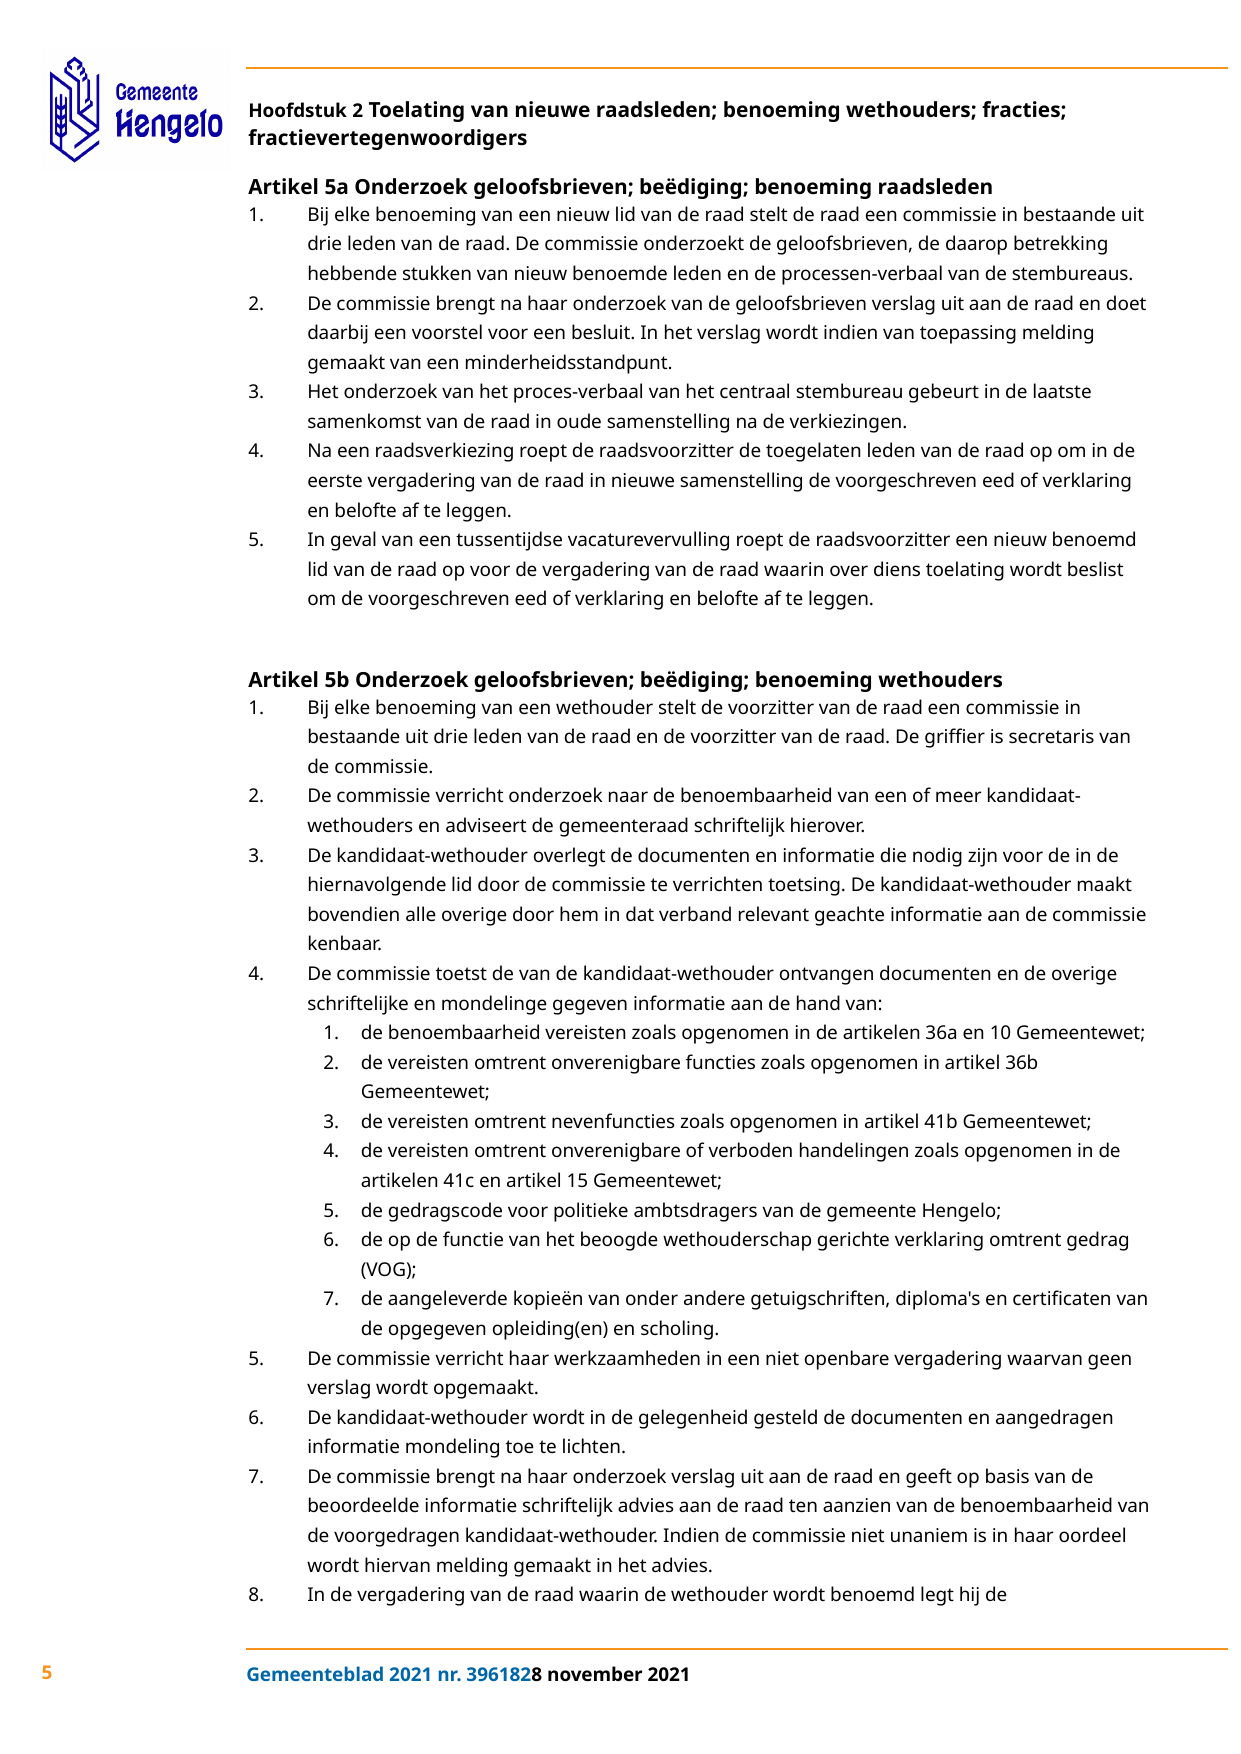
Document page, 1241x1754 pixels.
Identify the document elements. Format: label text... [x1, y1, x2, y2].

list Bij elke benoeming van een nieuw lid van de raad stelt de raad een commissie in bestaande uit drie leden van de raad. De commissie onderzoekt de geloofsbrieven, de daarop betrekking hebbende stukken van nieuw benoemde leden en de processen-verbaal van de stembureaus. [248, 201, 1152, 286]
list Het onderzoek van het proces-verbaal van het centraal stembureau gebeurt in de laatste samenkomst van de raad in oude samenstelling na de verkiezingen. [248, 378, 1152, 434]
text Hoofdstuk 2 Toelating van nieuwe raadsleden; benoeming wethouders; fracties; fractievertegenwoordigers [248, 95, 1152, 152]
list De kandidaat-wethouder overlegt de documenten en informatie die nodig zijn voor de in de hiernavolgende lid door de commissie te verrichten toetsing. De kandidaat-wethouder maakt bovendien alle overige door hem in dat verband relevant geachte informatie aan de commissie kenbaar. [248, 842, 1152, 956]
list de op de functie van het beoogde wethouderschap gerichte verklaring omtrent gedrag (VOG); [323, 1226, 1152, 1282]
list de vereisten omtrent onverenigbare of verboden handelingen zoals opgenomen in de artikelen 41c en artikel 15 Gemeentewet; [323, 1138, 1152, 1193]
text Artikel 5a Onderzoek geloofsbrieven; beëdiging; benoeming raadsleden [248, 172, 1152, 201]
list De commissie verricht onderzoek naar de benoembaarheid van een of meer kandidaat-wethouders en adviseert de gemeenteraad schriftelijk hierover. [248, 783, 1152, 838]
list de aangeleverde kopieën van onder andere getuigschriften, diploma's en certificaten van de opgegeven opleiding(en) en scholing. [323, 1286, 1152, 1341]
list De kandidaat-wethouder wordt in de gelegenheid gesteld de documenten en aangedragen informatie mondeling toe te lichten. [248, 1404, 1152, 1459]
list De commissie brengt na haar onderzoek van de geloofsbrieven verslag uit aan de raad en doet daarbij een voorstel voor een besluit. In het verslag wordt indien van toepassing melding gemaakt van een minderheidsstandpunt. [248, 290, 1152, 374]
list De commissie verricht haar werkzaamheden in een niet openbare vergadering waarvan geen verslag wordt opgemaakt. [248, 1345, 1152, 1400]
list Na een raadsverkiezing roept de raadsvoorzitter de toegelaten leden van de raad op om in de eerste vergadering van de raad in nieuwe samenstelling de voorgeschreven eed of verklaring en belofte af te leggen. [248, 438, 1152, 522]
text Artikel 5b Onderzoek geloofsbrieven; beëdiging; benoeming wethouders [248, 666, 1152, 694]
list de gedragscode voor politieke ambtsdragers van de gemeente Hengelo; [323, 1197, 1152, 1223]
picture [41, 47, 231, 172]
list In geval van een tussentijdse vacaturevervulling roept de raadsvoorzitter een nieuw benoemd lid van de raad op voor de vergadering van de raad waarin over diens toelating wordt beslist om de voorgeschreven eed of verklaring en belofte af te leggen. [248, 526, 1152, 611]
list Bij elke benoeming van een wethouder stelt de voorzitter van de raad een commissie in bestaande uit drie leden van de raad en de voorzitter van de raad. De griffier is secretaris van de commissie. [248, 694, 1152, 779]
list In de vergadering van de raad waarin de wethouder wordt benoemd legt hij de [248, 1581, 1152, 1607]
list De commissie toetst de van de kandidaat-wethouder ontvangen documenten en de overige schriftelijke en mondelinge gegeven informatie aan de hand van: [248, 960, 1152, 1016]
list de vereisten omtrent onverenigbare functies zoals opgenomen in artikel 36b Gemeentewet; [323, 1049, 1152, 1104]
list de benoembaarheid vereisten zoals opgenomen in de artikelen 36a en 10 Gemeentewet; [323, 1019, 1152, 1045]
list De commissie brengt na haar onderzoek verslag uit aan de raad en geeft op basis van de beoordeelde informatie schriftelijk advies aan de raad ten aanzien van de benoembaarheid van de voorgedragen kandidaat-wethouder. Indien de commissie niet unaniem is in haar oordeel wordt hiervan melding gemaakt in het advies. [248, 1463, 1152, 1578]
list de vereisten omtrent nevenfuncties zoals opgenomen in artikel 41b Gemeentewet; [323, 1108, 1152, 1134]
